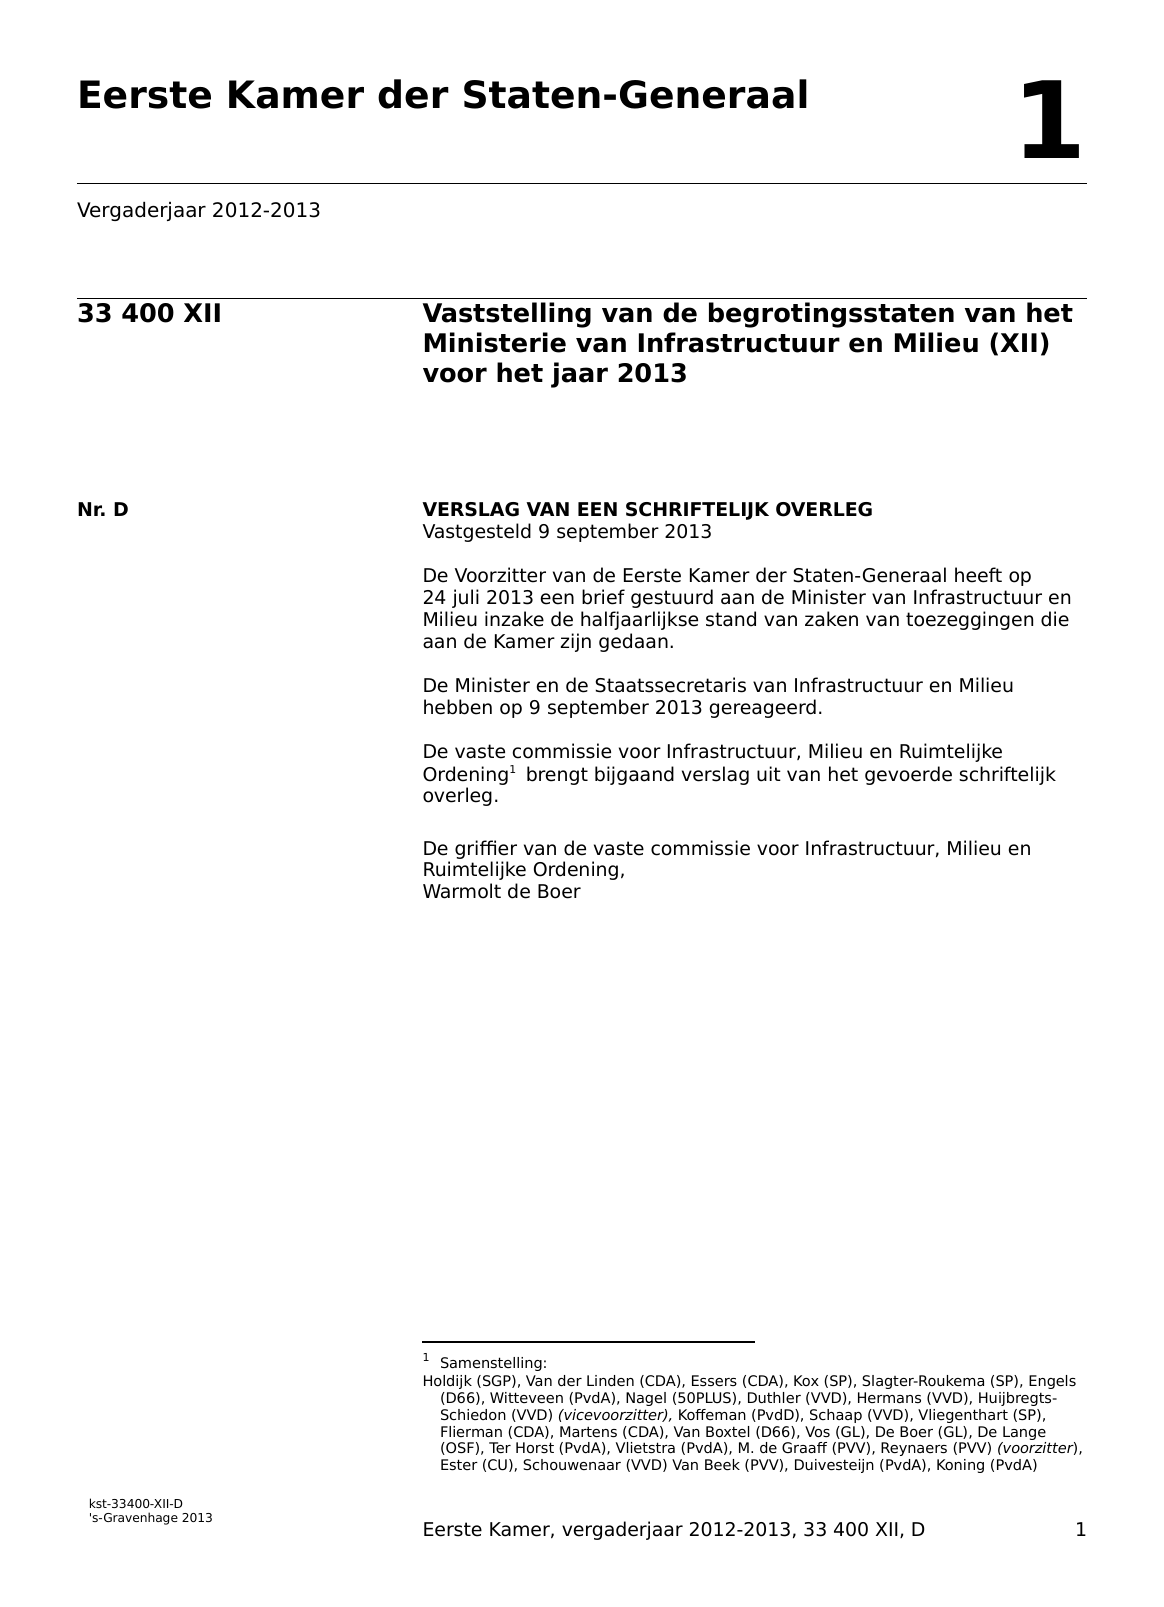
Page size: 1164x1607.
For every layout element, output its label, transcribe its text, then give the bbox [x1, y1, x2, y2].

text 's-Gravenhage 2013 [88, 1511, 323, 1525]
text kst-33400-XII-D [88, 1497, 323, 1511]
table_header 1 [886, 59, 1087, 183]
text De Minister en de Staatssecretaris van Infrastructuur en Milieu hebben op 9 september 2013 gereageerd. [422, 675, 1087, 719]
table_header Eerste Kamer der Staten-Generaal [77, 59, 886, 183]
table_cell Vergaderjaar 2012-2013 [77, 184, 1087, 298]
text Holdijk (SGP), Van der Linden (CDA), Essers (CDA), Kox (SP), Slagter-Roukema (SP), Engels (D66), Witteveen (PvdA), Nagel (50PLUS), Duthler (VVD), Hermans (VVD), Huijbregts-Schiedon (VVD) (vicevoorzitter), Koffeman (PvdD), Schaap (VVD), Vliegenthart (SP), Flierman (CDA), Martens (CDA), Van Boxtel (D66), Vos (GL), De Boer (GL), De Lange (OSF), Ter Horst (PvdA), Vlietstra (PvdA), M. de Graaff (PVV), Reynaers (PVV) (voorzitter), Ester (CU), Schouwenaar (VVD) Van Beek (PVV), Duivesteijn (PvdA), Koning (PvdA) [422, 1373, 1087, 1474]
text De griffier van de vaste commissie voor Infrastructuur, Milieu en Ruimtelijke Ordening, Warmolt de Boer [422, 837, 1087, 903]
subtitle Nr. D VERSLAG VAN EEN SCHRIFTELIJK OVERLEG [77, 499, 1087, 521]
text Samenstelling: [422, 1351, 1087, 1373]
text De vaste commissie voor Infrastructuur, Milieu en Ruimtelijke Ordening brengt bijgaand verslag uit van het gevoerde schriftelijk overleg. [422, 741, 1087, 807]
text Vastgesteld 9 september 2013 [422, 521, 1087, 543]
text De Voorzitter van de Eerste Kamer der Staten-Generaal heeft op 24 juli 2013 een brief gestuurd aan de Minister van Infrastructuur en Milieu inzake de halfjaarlijkse stand van zaken van toezeggingen die aan de Kamer zijn gedaan. [422, 565, 1087, 653]
subtitle 33 400 XII Vaststelling van de begrotingsstaten van het Ministerie van Infrastructuur en Milieu (XII) voor het jaar 2013 [77, 299, 1087, 388]
